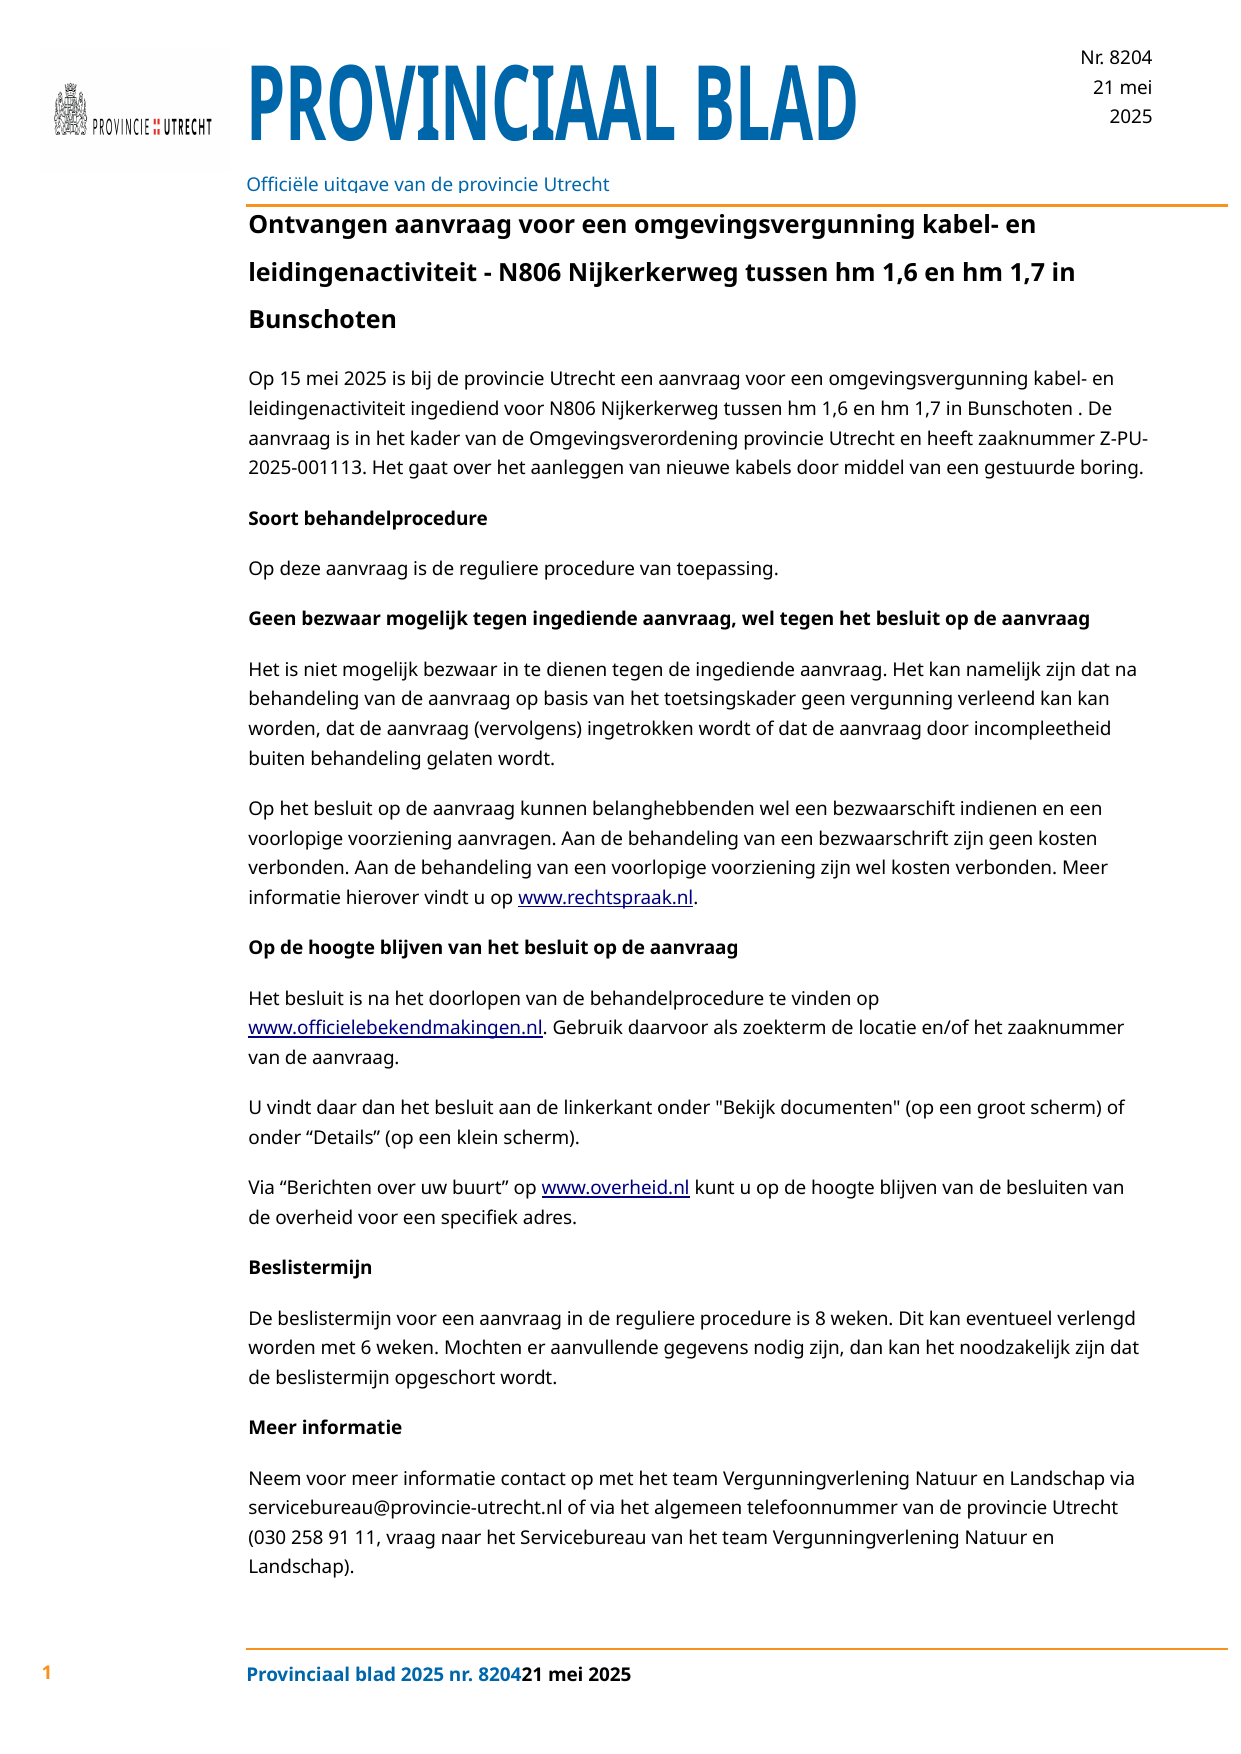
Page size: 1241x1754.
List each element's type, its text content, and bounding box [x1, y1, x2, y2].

text Op de hoogte blijven van het besluit op de aanvraag [248, 934, 1152, 960]
text Via “Berichten over uw buurt” op www.overheid.nl kunt u op de hoogte blijven van de besluiten van de overheid voor een specifiek adres. [248, 1174, 1152, 1229]
text De beslistermijn voor een aanvraag in de reguliere procedure is 8 weken. Dit kan eventueel verlengd worden met 6 weken. Mochten er aanvullende gegevens nodig zijn, dan kan het noodzakelijk zijn dat de beslistermijn opgeschort wordt. [248, 1305, 1152, 1389]
text Op deze aanvraag is de reguliere procedure van toepassing. [248, 555, 1152, 581]
text Soort behandelprocedure [248, 505, 1152, 530]
text Het is niet mogelijk bezwaar in te dienen tegen de ingediende aanvraag. Het kan namelijk zijn dat na behandeling van de aanvraag op basis van het toetsingskader geen vergunning verleend kan kan worden, dat de aanvraag (vervolgens) ingetrokken wordt of dat de aanvraag door incompleetheid buiten behandeling gelaten wordt. [248, 656, 1152, 770]
text Op 15 mei 2025 is bij de provincie Utrecht een aanvraag voor een omgevingsvergunning kabel- en leidingenactiviteit ingediend voor N806 Nijkerkerweg tussen hm 1,6 en hm 1,7 in Bunschoten . De aanvraag is in het kader van de Omgevingsverordening provincie Utrecht en heeft zaaknummer Z-PU-2025-001113. Het gaat over het aanleggen van nieuwe kabels door middel van een gestuurde boring. [248, 366, 1152, 480]
text U vindt daar dan het besluit aan de linkerkant onder "Bekijk documenten" (op een groot scherm) of onder “Details” (op een klein scherm). [248, 1094, 1152, 1149]
text Het besluit is na het doorlopen van de behandelprocedure te vinden op www.officielebekendmakingen.nl. Gebruik daarvoor als zoekterm de locatie en/of het zaaknummer van de aanvraag. [248, 985, 1152, 1069]
text Beslistermijn [248, 1254, 1152, 1280]
text Neem voor meer informatie contact op met het team Vergunningverlening Natuur en Landschap via servicebureau@provincie-utrecht.nl of via het algemeen telefoonnummer van de provincie Utrecht (030 258 91 11, vraag naar het Servicebureau van het team Vergunningverlening Natuur en Landschap). [248, 1465, 1152, 1579]
text Ontvangen aanvraag voor een omgevingsvergunning kabel- en leidingenactiviteit - N806 Nijkerkerweg tussen hm 1,6 en hm 1,7 in Bunschoten [248, 207, 1152, 336]
picture [41, 47, 231, 172]
text Op het besluit op de aanvraag kunnen belanghebbenden wel een bezwaarschift indienen en een voorlopige voorziening aanvragen. Aan de behandeling van een bezwaarschrift zijn geen kosten verbonden. Aan de behandeling van een voorlopige voorziening zijn wel kosten verbonden. Meer informatie hierover vindt u op www.rechtspraak.nl. [248, 795, 1152, 909]
text Meer informatie [248, 1414, 1152, 1440]
text Geen bezwaar mogelijk tegen ingediende aanvraag, wel tegen het besluit op de aanvraag [248, 606, 1152, 631]
